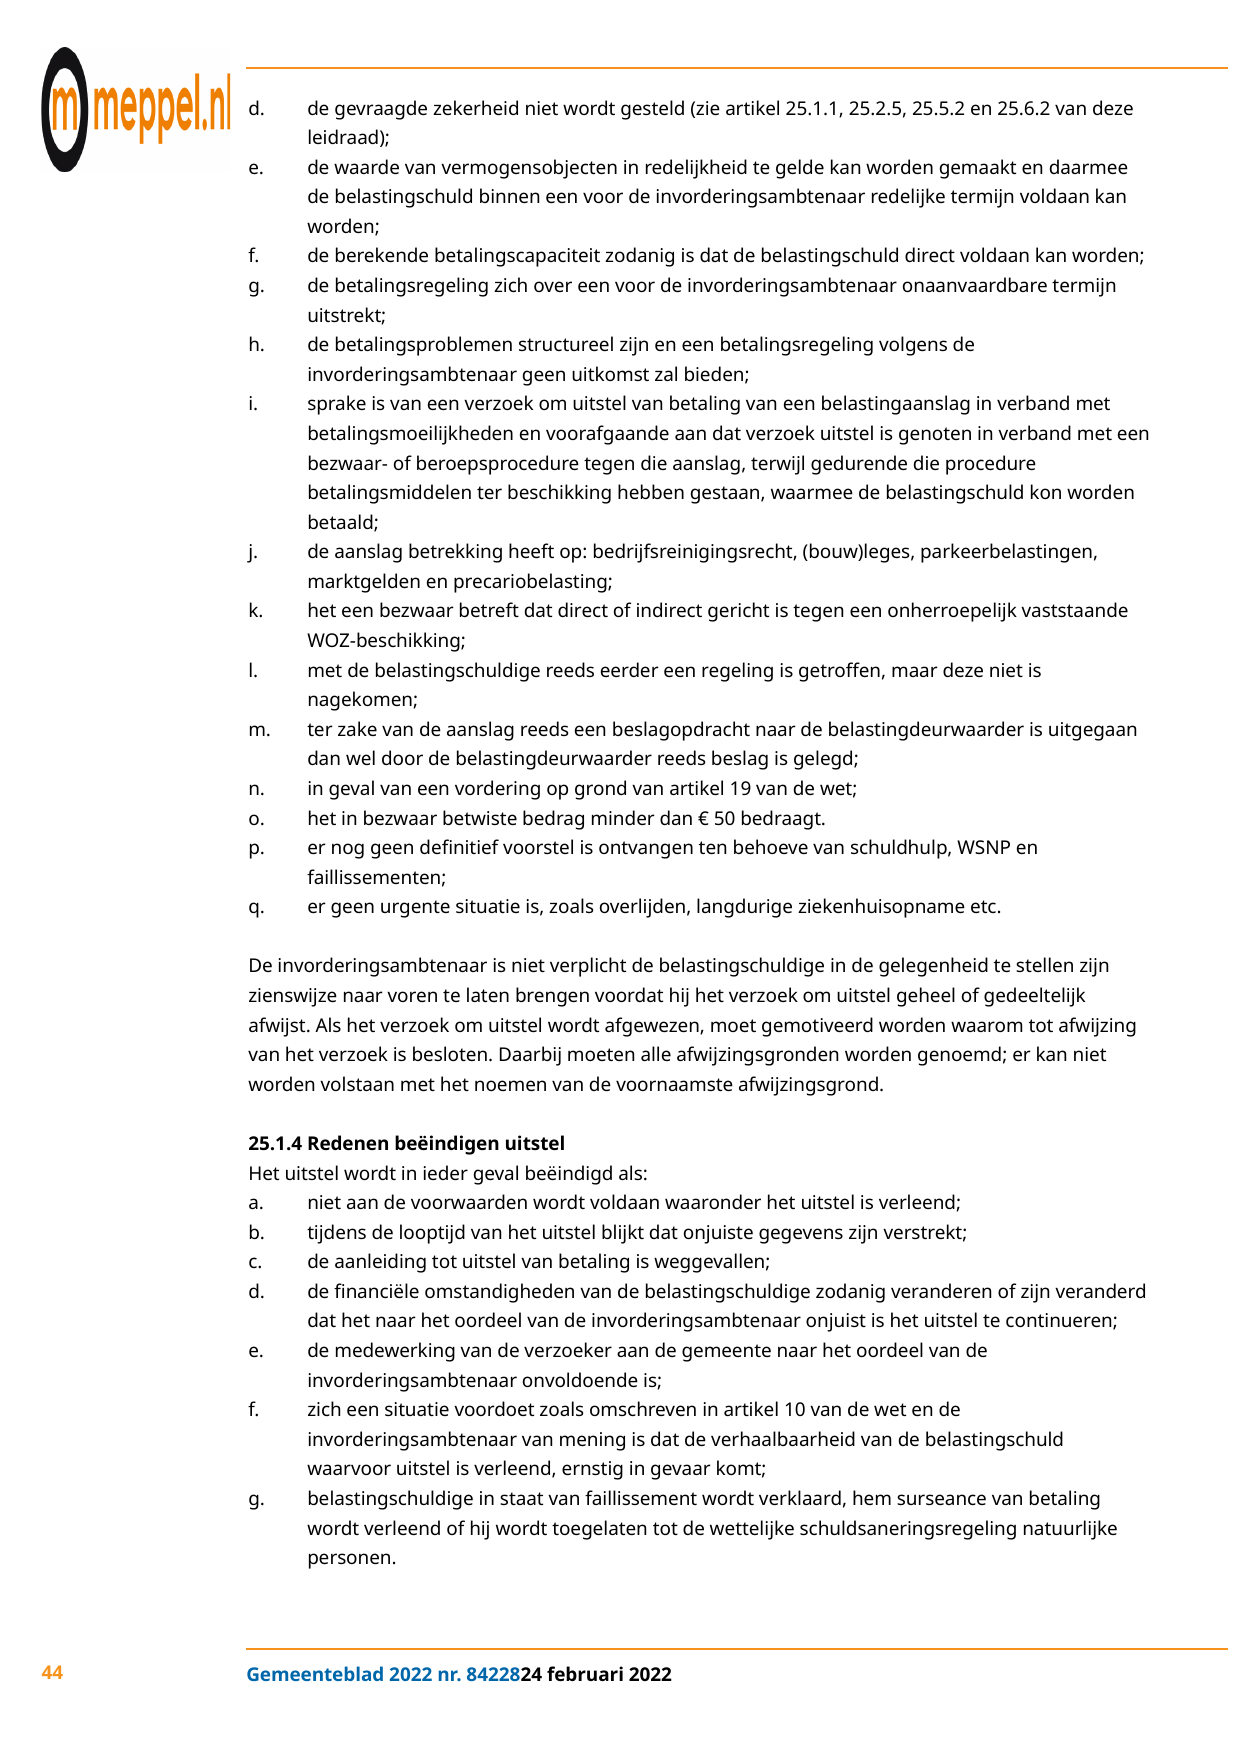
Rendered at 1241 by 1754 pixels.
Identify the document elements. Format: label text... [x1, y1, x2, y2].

list de betalingsproblemen structureel zijn en een betalingsregeling volgens de invorderingsambtenaar geen uitkomst zal bieden; [248, 331, 1152, 387]
list belastingschuldige in staat van faillissement wordt verklaard, hem surseance van betaling wordt verleend of hij wordt toegelaten tot de wettelijke schuldsaneringsregeling natuurlijke personen. [248, 1485, 1152, 1570]
list de betalingsregeling zich over een voor de invorderingsambtenaar onaanvaardbare termijn uitstrekt; [248, 272, 1152, 328]
list de aanslag betrekking heeft op: bedrijfsreinigingsrecht, (bouw)leges, parkeerbelastingen, marktgelden en precariobelasting; [248, 538, 1152, 594]
list de berekende betalingscapaciteit zodanig is dat de belastingschuld direct voldaan kan worden; [248, 243, 1152, 268]
text 25.1.4 Redenen beëindigen uitstel [248, 1130, 1152, 1156]
list de medewerking van de verzoeker aan de gemeente naar het oordeel van de invorderingsambtenaar onvoldoende is; [248, 1337, 1152, 1393]
list in geval van een vordering op grond van artikel 19 van de wet; [248, 775, 1152, 801]
list sprake is van een verzoek om uitstel van betaling van een belastingaanslag in verband met betalingsmoeilijkheden en voorafgaande aan dat verzoek uitstel is genoten in verband met een bezwaar- of beroepsprocedure tegen die aanslag, terwijl gedurende die procedure betalingsmiddelen ter beschikking hebben gestaan, waarmee de belastingschuld kon worden betaald; [248, 391, 1152, 535]
text De invorderingsambtenaar is niet verplicht de belastingschuldige in de gelegenheid te stellen zijn zienswijze naar voren te laten brengen voordat hij het verzoek om uitstel geheel of gedeeltelijk afwijst. Als het verzoek om uitstel wordt afgewezen, moet gemotiveerd worden waarom tot afwijzing van het verzoek is besloten. Daarbij moeten alle afwijzingsgronden worden genoemd; er kan niet worden volstaan met het noemen van de voornaamste afwijzingsgrond. [248, 953, 1152, 1097]
picture [41, 47, 231, 172]
list de waarde van vermogensobjecten in redelijkheid te gelde kan worden gemaakt en daarmee de belastingschuld binnen een voor de invorderingsambtenaar redelijke termijn voldaan kan worden; [248, 154, 1152, 239]
list zich een situatie voordoet zoals omschreven in artikel 10 van de wet en de invorderingsambtenaar van mening is dat de verhaalbaarheid van de belastingschuld waarvoor uitstel is verleend, ernstig in gevaar komt; [248, 1396, 1152, 1481]
list het een bezwaar betreft dat direct of indirect gericht is tegen een onherroepelijk vaststaande WOZ-beschikking; [248, 598, 1152, 653]
list de aanleiding tot uitstel van betaling is weggevallen; [248, 1248, 1152, 1274]
list met de belastingschuldige reeds eerder een regeling is getroffen, maar deze niet is nagekomen; [248, 657, 1152, 712]
list er geen urgente situatie is, zoals overlijden, langdurige ziekenhuisopname etc. [248, 893, 1152, 919]
list het in bezwaar betwiste bedrag minder dan € 50 bedraagt. [248, 805, 1152, 831]
list tijdens de looptijd van het uitstel blijkt dat onjuiste gegevens zijn verstrekt; [248, 1219, 1152, 1245]
text Het uitstel wordt in ieder geval beëindigd als: [248, 1160, 1152, 1186]
list ter zake van de aanslag reeds een beslagopdracht naar de belastingdeurwaarder is uitgegaan dan wel door de belastingdeurwaarder reeds beslag is gelegd; [248, 716, 1152, 771]
list de gevraagde zekerheid niet wordt gesteld (zie artikel 25.1.1, 25.2.5, 25.5.2 en 25.6.2 van deze leidraad); [248, 95, 1152, 150]
list de financiële omstandigheden van de belastingschuldige zodanig veranderen of zijn veranderd dat het naar het oordeel van de invorderingsambtenaar onjuist is het uitstel te continueren; [248, 1278, 1152, 1333]
list niet aan de voorwaarden wordt voldaan waaronder het uitstel is verleend; [248, 1189, 1152, 1215]
list er nog geen definitief voorstel is ontvangen ten behoeve van schuldhulp, WSNP en faillissementen; [248, 834, 1152, 890]
